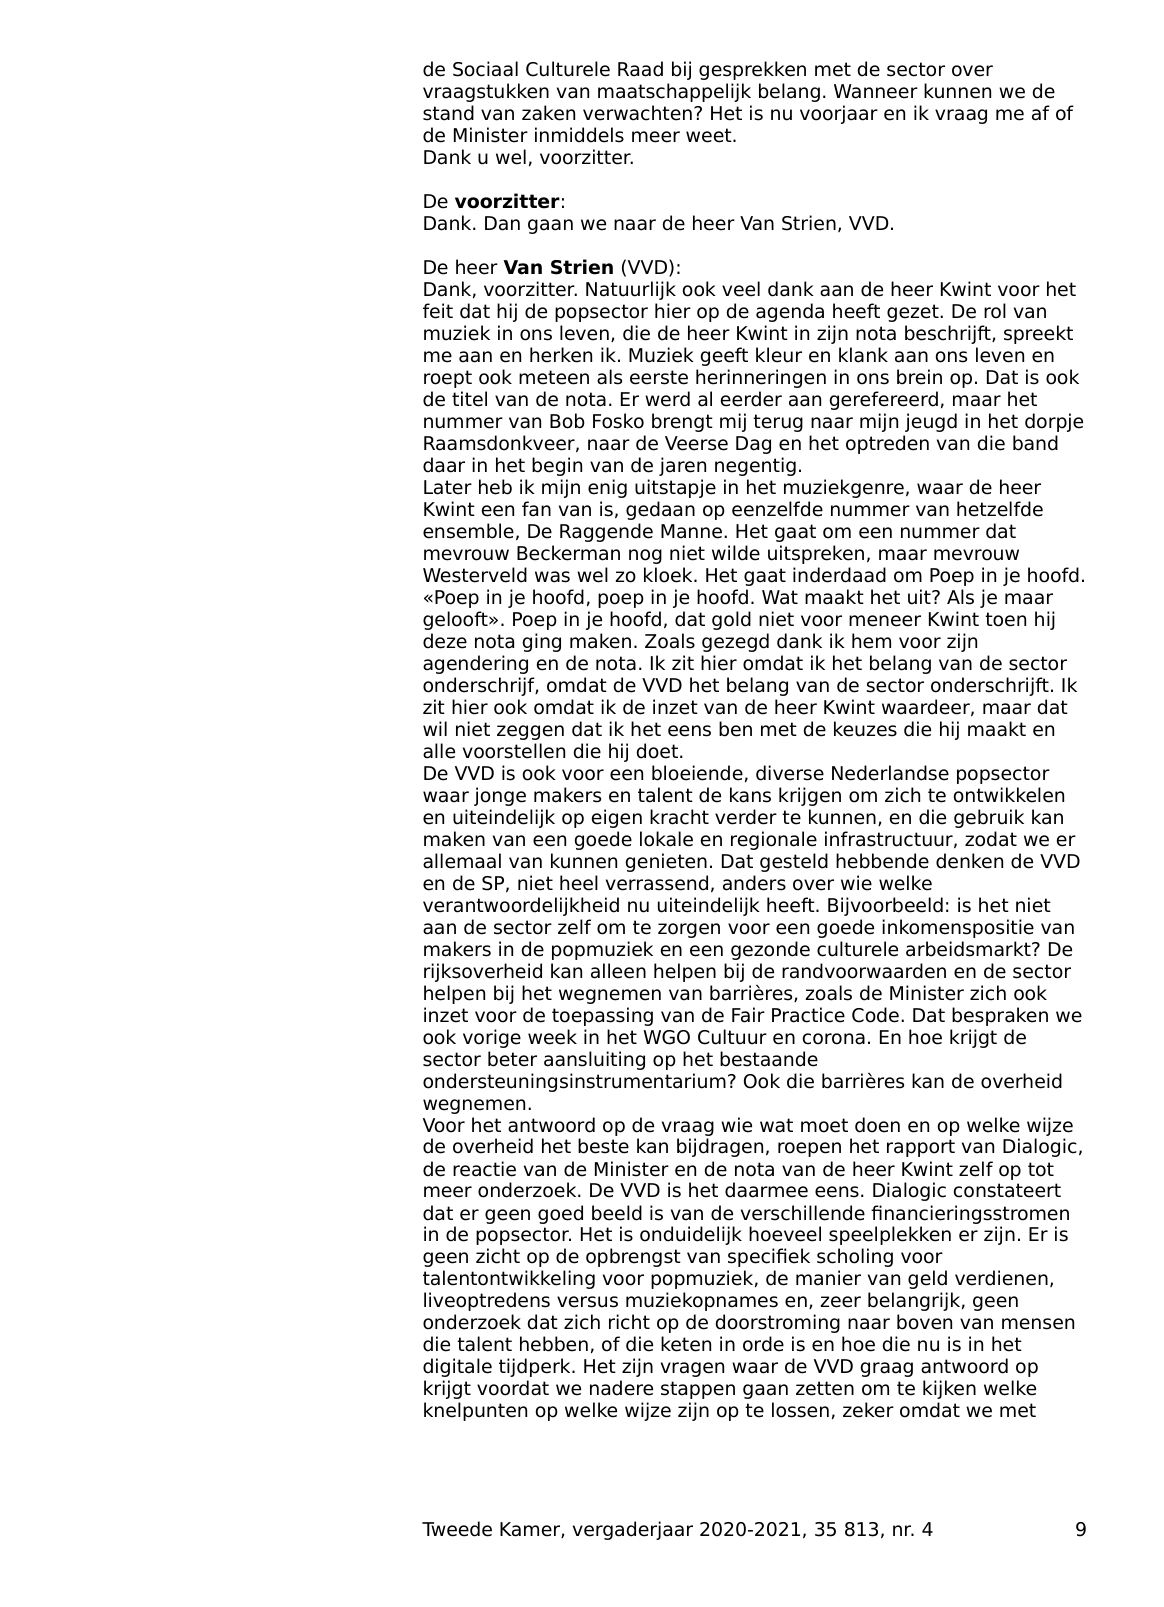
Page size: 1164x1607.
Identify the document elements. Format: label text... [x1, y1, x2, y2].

text Voor het antwoord op de vraag wie wat moet doen en op welke wijze de overheid het beste kan bijdragen, roepen het rapport van Dialogic, de reactie van de Minister en de nota van de heer Kwint zelf op tot meer onderzoek. De VVD is het daarmee eens. Dialogic constateert dat er geen goed beeld is van de verschillende financieringsstromen in de popsector. Het is onduidelijk hoeveel speelplekken er zijn. Er is geen zicht op de opbrengst van specifiek scholing voor talentontwikkeling voor popmuziek, de manier van geld verdienen, liveoptredens versus muziekopnames en, zeer belangrijk, geen onderzoek dat zich richt op de doorstroming naar boven van mensen die talent hebben, of die keten in orde is en hoe die nu is in het digitale tijdperk. Het zijn vragen waar de VVD graag antwoord op krijgt voordat we nadere stappen gaan zetten om te kijken welke knelpunten op welke wijze zijn op te lossen, zeker omdat we met [422, 1114, 1087, 1422]
text Dank. Dan gaan we naar de heer Van Strien, VVD. [422, 213, 1087, 235]
text De VVD is ook voor een bloeiende, diverse Nederlandse popsector waar jonge makers en talent de kans krijgen om zich te ontwikkelen en uiteindelijk op eigen kracht verder te kunnen, en die gebruik kan maken van een goede lokale en regionale infrastructuur, zodat we er allemaal van kunnen genieten. Dat gesteld hebbende denken de VVD en de SP, niet heel verrassend, anders over wie welke verantwoordelijkheid nu uiteindelijk heeft. Bijvoorbeeld: is het niet aan de sector zelf om te zorgen voor een goede inkomenspositie van makers in de popmuziek en een gezonde culturele arbeidsmarkt? De rijksoverheid kan alleen helpen bij de randvoorwaarden en de sector helpen bij het wegnemen van barrières, zoals de Minister zich ook inzet voor de toepassing van de Fair Practice Code. Dat bespraken we ook vorige week in het WGO Cultuur en corona. En hoe krijgt de sector beter aansluiting op het bestaande ondersteuningsinstrumentarium? Ook die barrières kan de overheid wegnemen. [422, 763, 1087, 1114]
text Dank, voorzitter. Natuurlijk ook veel dank aan de heer Kwint voor het feit dat hij de popsector hier op de agenda heeft gezet. De rol van muziek in ons leven, die de heer Kwint in zijn nota beschrijft, spreekt me aan en herken ik. Muziek geeft kleur en klank aan ons leven en roept ook meteen als eerste herinneringen in ons brein op. Dat is ook de titel van de nota. Er werd al eerder aan gerefereerd, maar het nummer van Bob Fosko brengt mij terug naar mijn jeugd in het dorpje Raamsdonkveer, naar de Veerse Dag en het optreden van die band daar in het begin van de jaren negentig. [422, 279, 1087, 477]
text De voorzitter: [422, 191, 1087, 213]
text Dank u wel, voorzitter. [422, 147, 1087, 169]
text De heer Van Strien (VVD): [422, 257, 1087, 279]
text Later heb ik mijn enig uitstapje in het muziekgenre, waar de heer Kwint een fan van is, gedaan op eenzelfde nummer van hetzelfde ensemble, De Raggende Manne. Het gaat om een nummer dat mevrouw Beckerman nog niet wilde uitspreken, maar mevrouw Westerveld was wel zo kloek. Het gaat inderdaad om Poep in je hoofd. «Poep in je hoofd, poep in je hoofd. Wat maakt het uit? Als je maar gelooft». Poep in je hoofd, dat gold niet voor meneer Kwint toen hij deze nota ging maken. Zoals gezegd dank ik hem voor zijn agendering en de nota. Ik zit hier omdat ik het belang van de sector onderschrijf, omdat de VVD het belang van de sector onderschrijft. Ik zit hier ook omdat ik de inzet van de heer Kwint waardeer, maar dat wil niet zeggen dat ik het eens ben met de keuzes die hij maakt en alle voorstellen die hij doet. [422, 477, 1087, 763]
text de Sociaal Culturele Raad bij gesprekken met de sector over vraagstukken van maatschappelijk belang. Wanneer kunnen we de stand van zaken verwachten? Het is nu voorjaar en ik vraag me af of de Minister inmiddels meer weet. [422, 59, 1087, 147]
